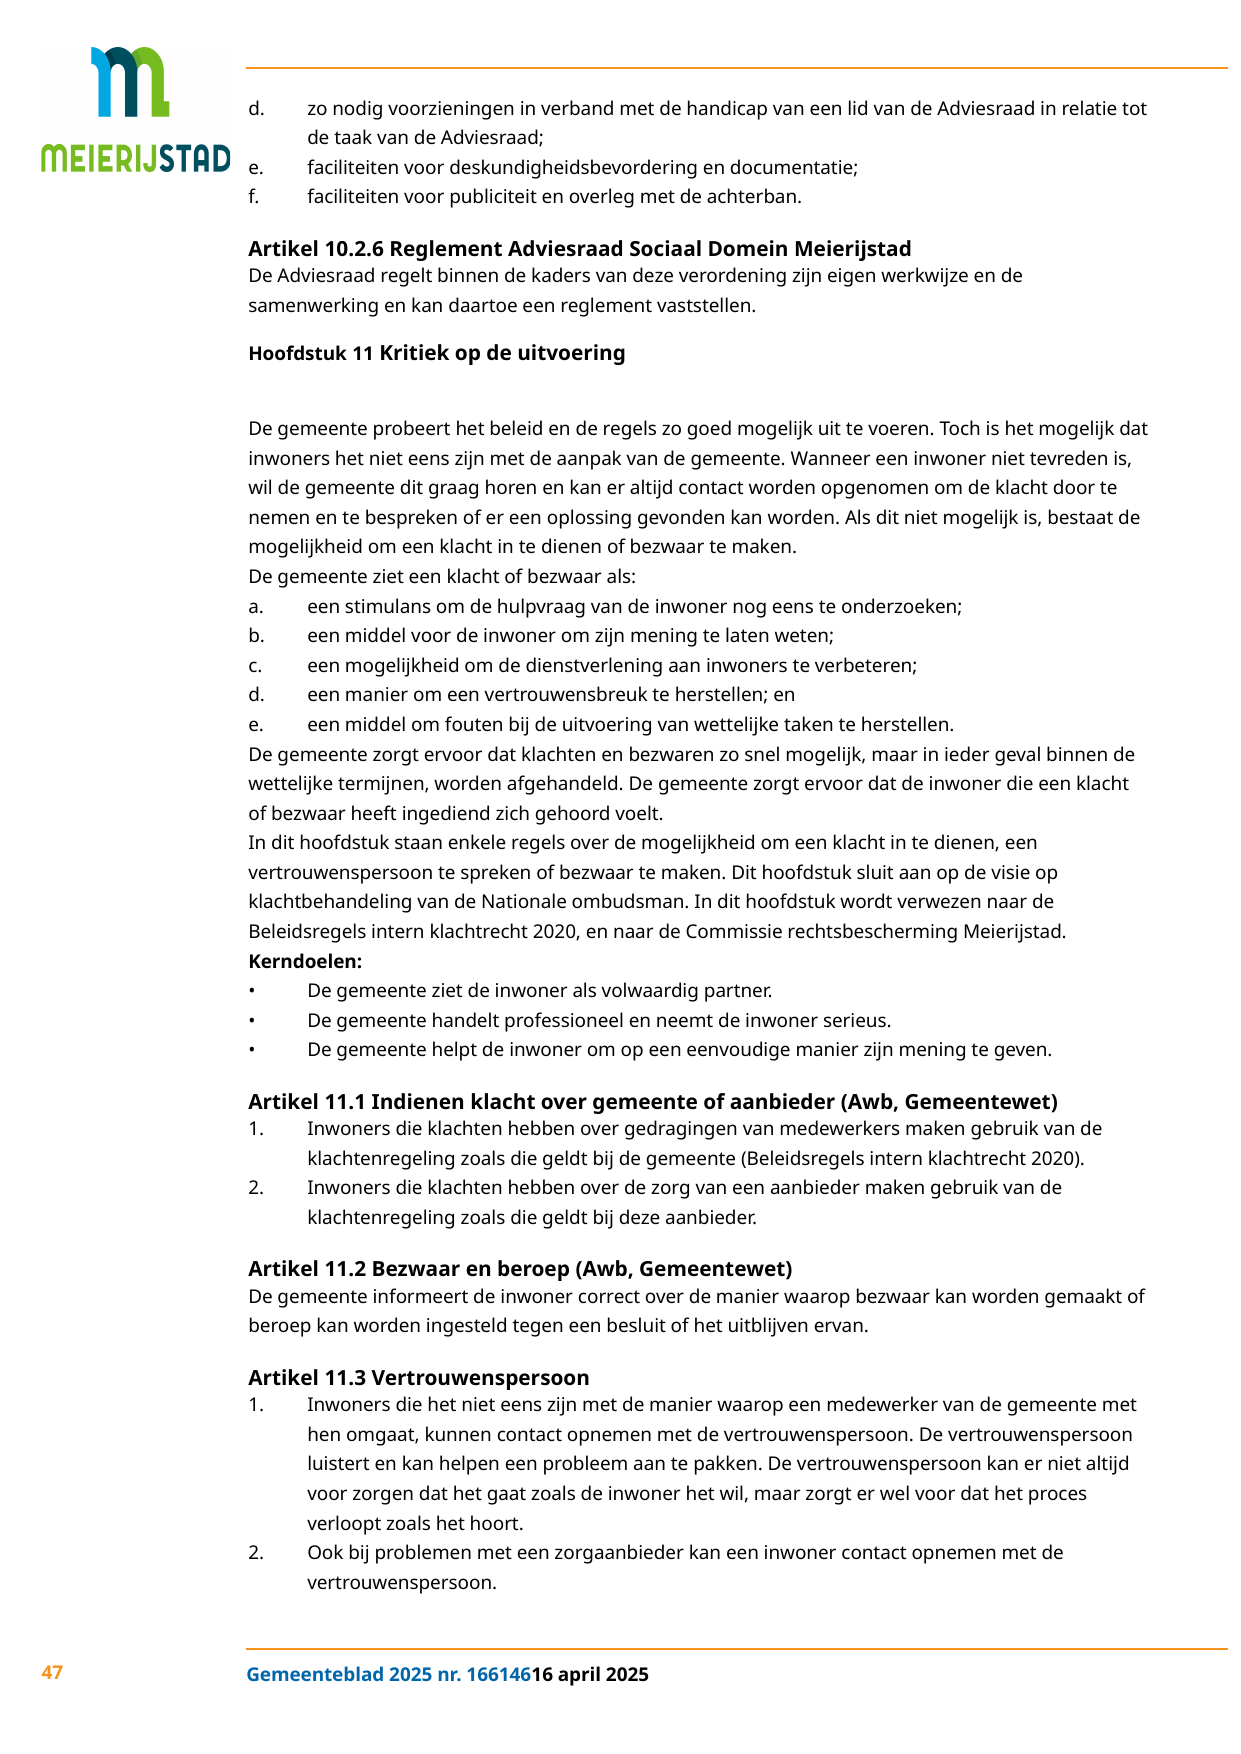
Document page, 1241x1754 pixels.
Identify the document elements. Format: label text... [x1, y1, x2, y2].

list faciliteiten voor publiciteit en overleg met de achterban. [248, 183, 1152, 209]
list zo nodig voorzieningen in verband met de handicap van een lid van de Adviesraad in relatie tot de taak van de Adviesraad; [248, 95, 1152, 150]
list De gemeente helpt de inwoner om op een eenvoudige manier zijn mening te geven. [248, 1037, 1152, 1062]
text Artikel 11.3 Vertrouwenspersoon [248, 1363, 1152, 1391]
list faciliteiten voor deskundigheidsbevordering en documentatie; [248, 154, 1152, 180]
text Kerndoelen: [248, 948, 1152, 973]
list Ook bij problemen met een zorgaanbieder kan een inwoner contact opnemen met de vertrouwenspersoon. [248, 1539, 1152, 1595]
text Artikel 11.1 Indienen klacht over gemeente of aanbieder (Awb, Gemeentewet) [248, 1087, 1152, 1115]
text Artikel 11.2 Bezwaar en beroep (Awb, Gemeentewet) [248, 1254, 1152, 1283]
list Inwoners die het niet eens zijn met de manier waarop een medewerker van de gemeente met hen omgaat, kunnen contact opnemen met de vertrouwenspersoon. De vertrouwenspersoon luistert en kan helpen een probleem aan te pakken. De vertrouwenspersoon kan er niet altijd voor zorgen dat het gaat zoals de inwoner het wil, maar zorgt er wel voor dat het proces verloopt zoals het hoort. [248, 1391, 1152, 1536]
list een stimulans om de hulpvraag van de inwoner nog eens te onderzoeken; [248, 593, 1152, 618]
list een middel om fouten bij de uitvoering van wettelijke taken te herstellen. [248, 711, 1152, 737]
list een manier om een vertrouwensbreuk te herstellen; en [248, 682, 1152, 707]
text Hoofdstuk 11 Kritiek op de uitvoering [248, 338, 1152, 366]
list een mogelijkheid om de dienstverlening aan inwoners te verbeteren; [248, 652, 1152, 678]
list De gemeente handelt professioneel en neemt de inwoner serieus. [248, 1007, 1152, 1033]
text De gemeente ziet een klacht of bezwaar als: [248, 563, 1152, 589]
list De gemeente ziet de inwoner als volwaardig partner. [248, 977, 1152, 1003]
text De gemeente zorgt ervoor dat klachten en bezwaren zo snel mogelijk, maar in ieder geval binnen de wettelijke termijnen, worden afgehandeld. De gemeente zorgt ervoor dat de inwoner die een klacht of bezwaar heeft ingediend zich gehoord voelt. [248, 741, 1152, 826]
list Inwoners die klachten hebben over gedragingen van medewerkers maken gebruik van de klachtenregeling zoals die geldt bij de gemeente (Beleidsregels intern klachtrecht 2020). [248, 1115, 1152, 1171]
text De gemeente informeert de inwoner correct over de manier waarop bezwaar kan worden gemaakt of beroep kan worden ingesteld tegen een besluit of het uitblijven ervan. [248, 1283, 1152, 1338]
text De gemeente probeert het beleid en de regels zo goed mogelijk uit te voeren. Toch is het mogelijk dat inwoners het niet eens zijn met de aanpak van de gemeente. Wanneer een inwoner niet tevreden is, wil de gemeente dit graag horen en kan er altijd contact worden opgenomen om de klacht door te nemen en te bespreken of er een oplossing gevonden kan worden. Als dit niet mogelijk is, bestaat de mogelijkheid om een klacht in te dienen of bezwaar te maken. [248, 415, 1152, 559]
text In dit hoofdstuk staan enkele regels over de mogelijkheid om een klacht in te dienen, een vertrouwenspersoon te spreken of bezwaar te maken. Dit hoofdstuk sluit aan op de visie op klachtbehandeling van de Nationale ombudsman. In dit hoofdstuk wordt verwezen naar de Beleidsregels intern klachtrecht 2020, en naar de Commissie rechtsbescherming Meierijstad. [248, 829, 1152, 944]
picture [41, 47, 231, 172]
text Artikel 10.2.6 Reglement Adviesraad Sociaal Domein Meierijstad [248, 234, 1152, 262]
list Inwoners die klachten hebben over de zorg van een aanbieder maken gebruik van de klachtenregeling zoals die geldt bij deze aanbieder. [248, 1174, 1152, 1230]
text De Adviesraad regelt binnen de kaders van deze verordening zijn eigen werkwijze en de samenwerking en kan daartoe een reglement vaststellen. [248, 262, 1152, 318]
list een middel voor de inwoner om zijn mening te laten weten; [248, 622, 1152, 648]
